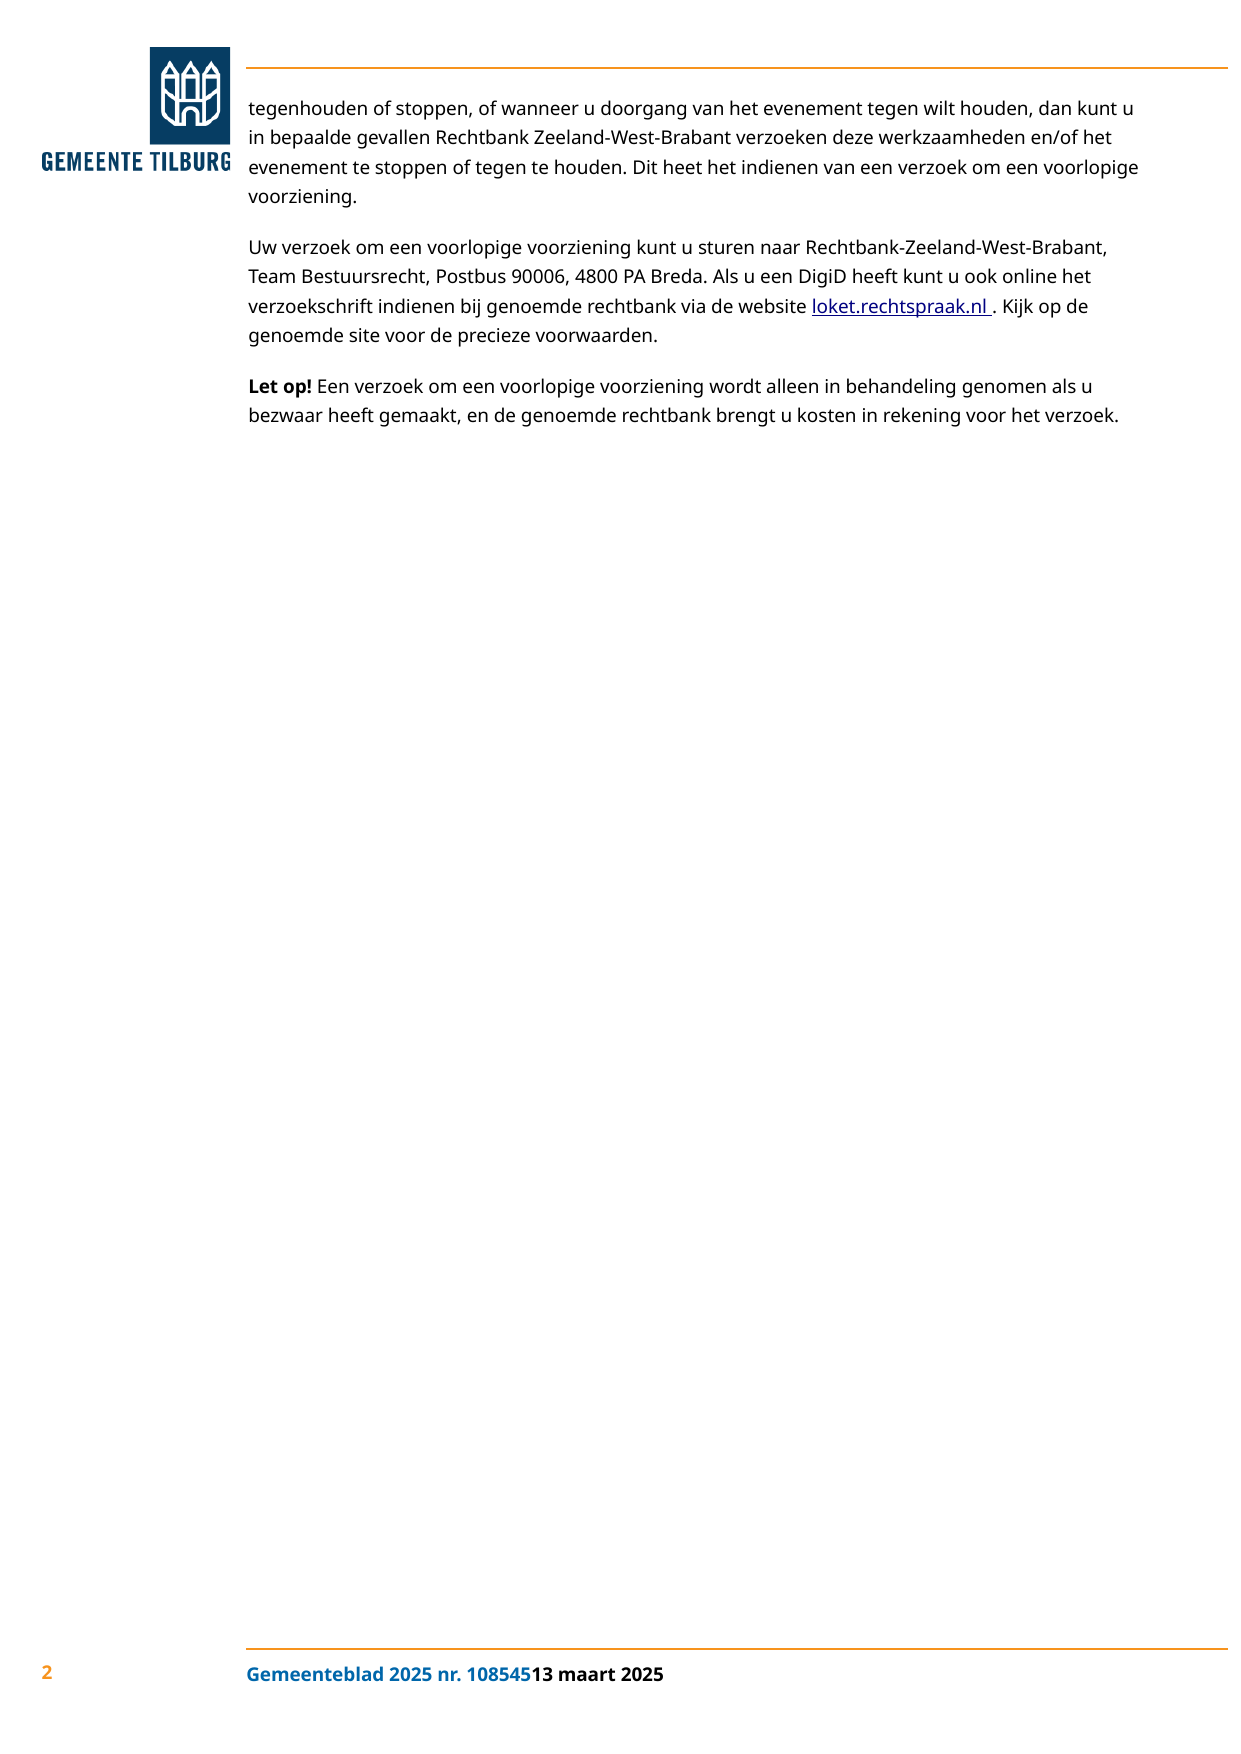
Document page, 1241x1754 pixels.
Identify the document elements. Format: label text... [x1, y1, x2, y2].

picture [41, 47, 231, 172]
text Uw verzoek om een voorlopige voorziening kunt u sturen naar Rechtbank-Zeeland-West-Brabant, Team Bestuursrecht, Postbus 90006, 4800 PA Breda. Als u een DigiD heeft kunt u ook online het verzoekschrift indienen bij genoemde rechtbank via de website loket.rechtspraak.nl . Kijk op de genoemde site voor de precieze voorwaarden. [248, 234, 1152, 348]
text tegenhouden of stoppen, of wanneer u doorgang van het evenement tegen wilt houden, dan kunt u in bepaalde gevallen Rechtbank Zeeland-West-Brabant verzoeken deze werkzaamheden en/of het evenement te stoppen of tegen te houden. Dit heet het indienen van een verzoek om een voorlopige voorziening. [248, 95, 1152, 209]
text Let op! Een verzoek om een voorlopige voorziening wordt alleen in behandeling genomen als u bezwaar heeft gemaakt, en de genoemde rechtbank brengt u kosten in rekening voor het verzoek. [248, 373, 1152, 428]
